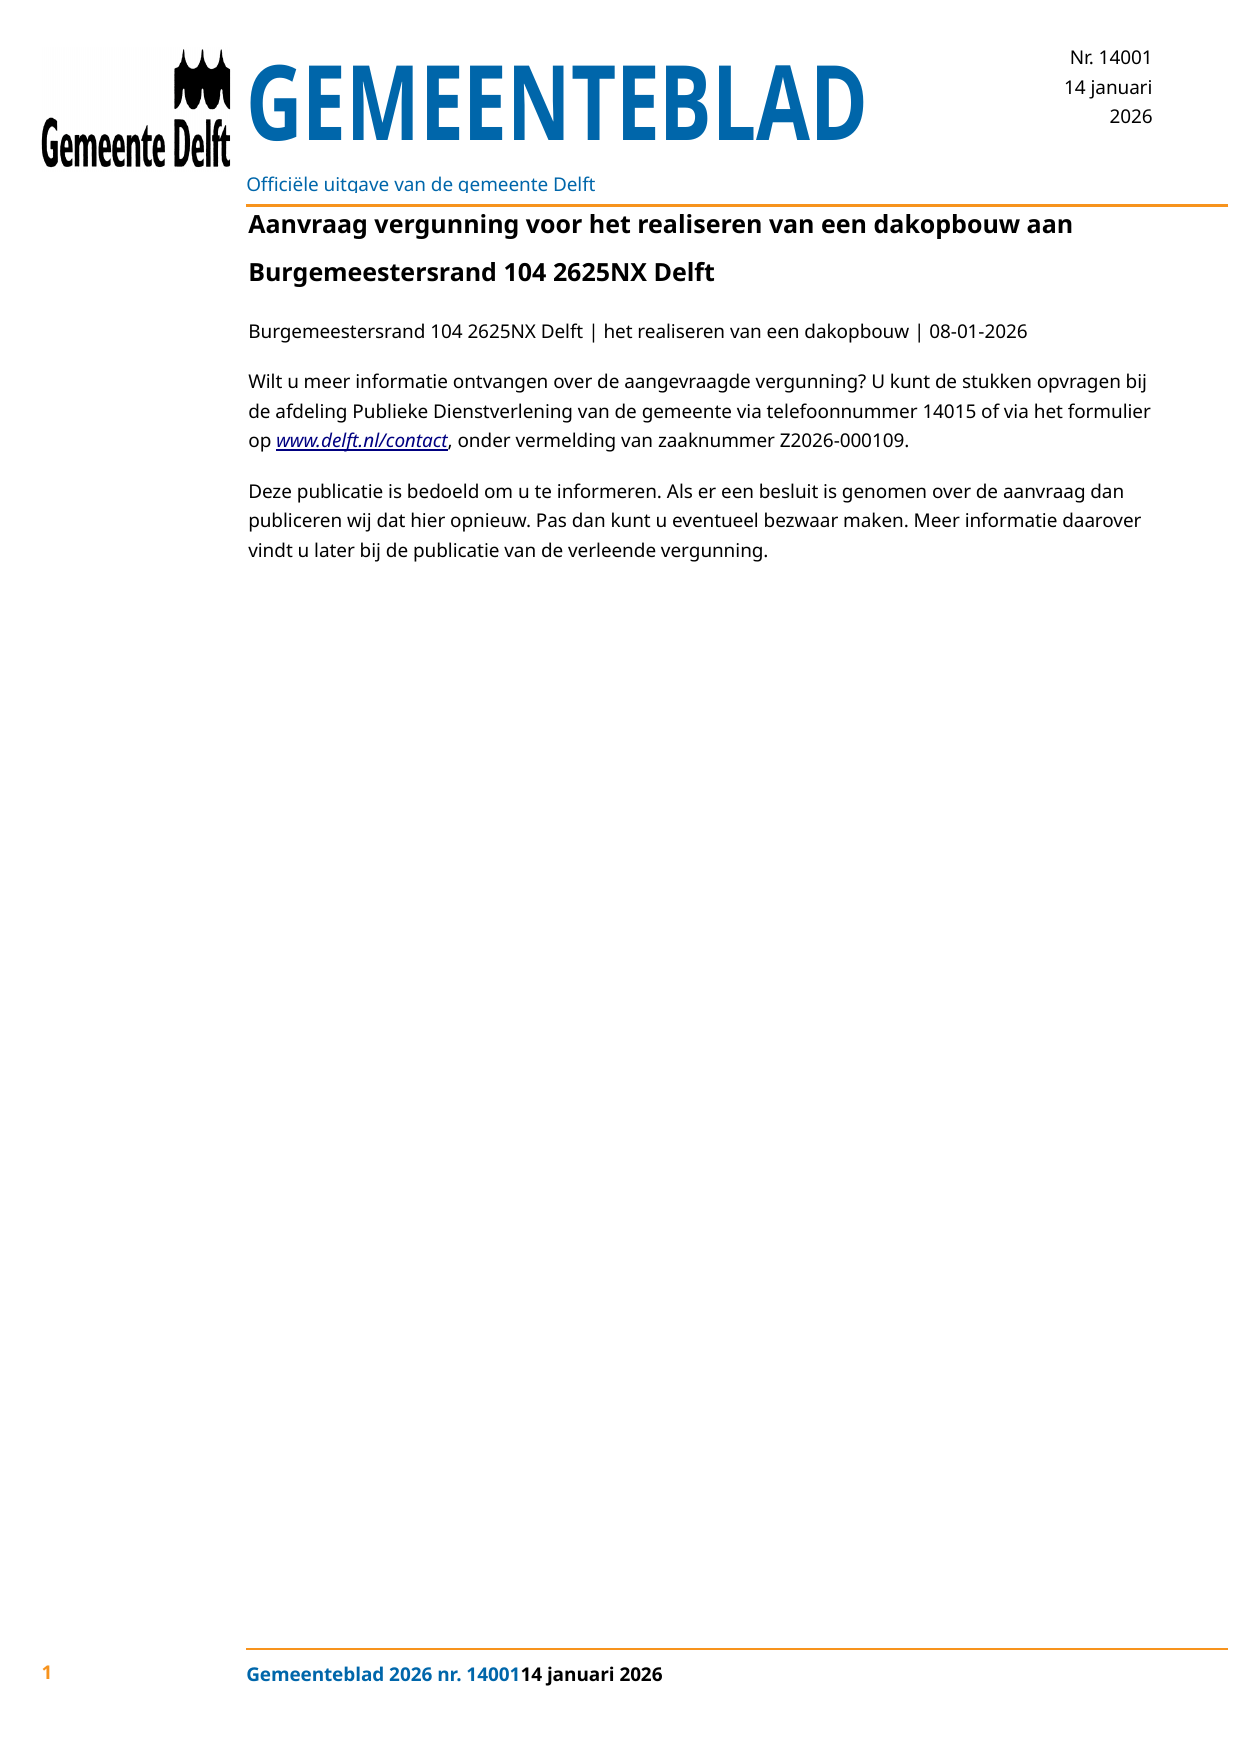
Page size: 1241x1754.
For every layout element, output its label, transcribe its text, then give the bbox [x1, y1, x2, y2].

text Burgemeestersrand 104 2625NX Delft | het realiseren van een dakopbouw | 08-01-2026 [248, 318, 1152, 344]
text Aanvraag vergunning voor het realiseren van een dakopbouw aan Burgemeestersrand 104 2625NX Delft [248, 207, 1152, 288]
text Deze publicatie is bedoeld om u te informeren. Als er een besluit is genomen over de aanvraag dan publiceren wij dat hier opnieuw. Pas dan kunt u eventueel bezwaar maken. Meer informatie daarover vindt u later bij de publicatie van de verleende vergunning. [248, 478, 1152, 563]
picture [41, 47, 231, 172]
text Wilt u meer informatie ontvangen over de aangevraagde vergunning? U kunt de stukken opvragen bij de afdeling Publieke Dienstverlening van de gemeente via telefoonnummer 14015 of via het formulier op www.delft.nl/contact, onder vermelding van zaaknummer Z2026-000109. [248, 368, 1152, 453]
